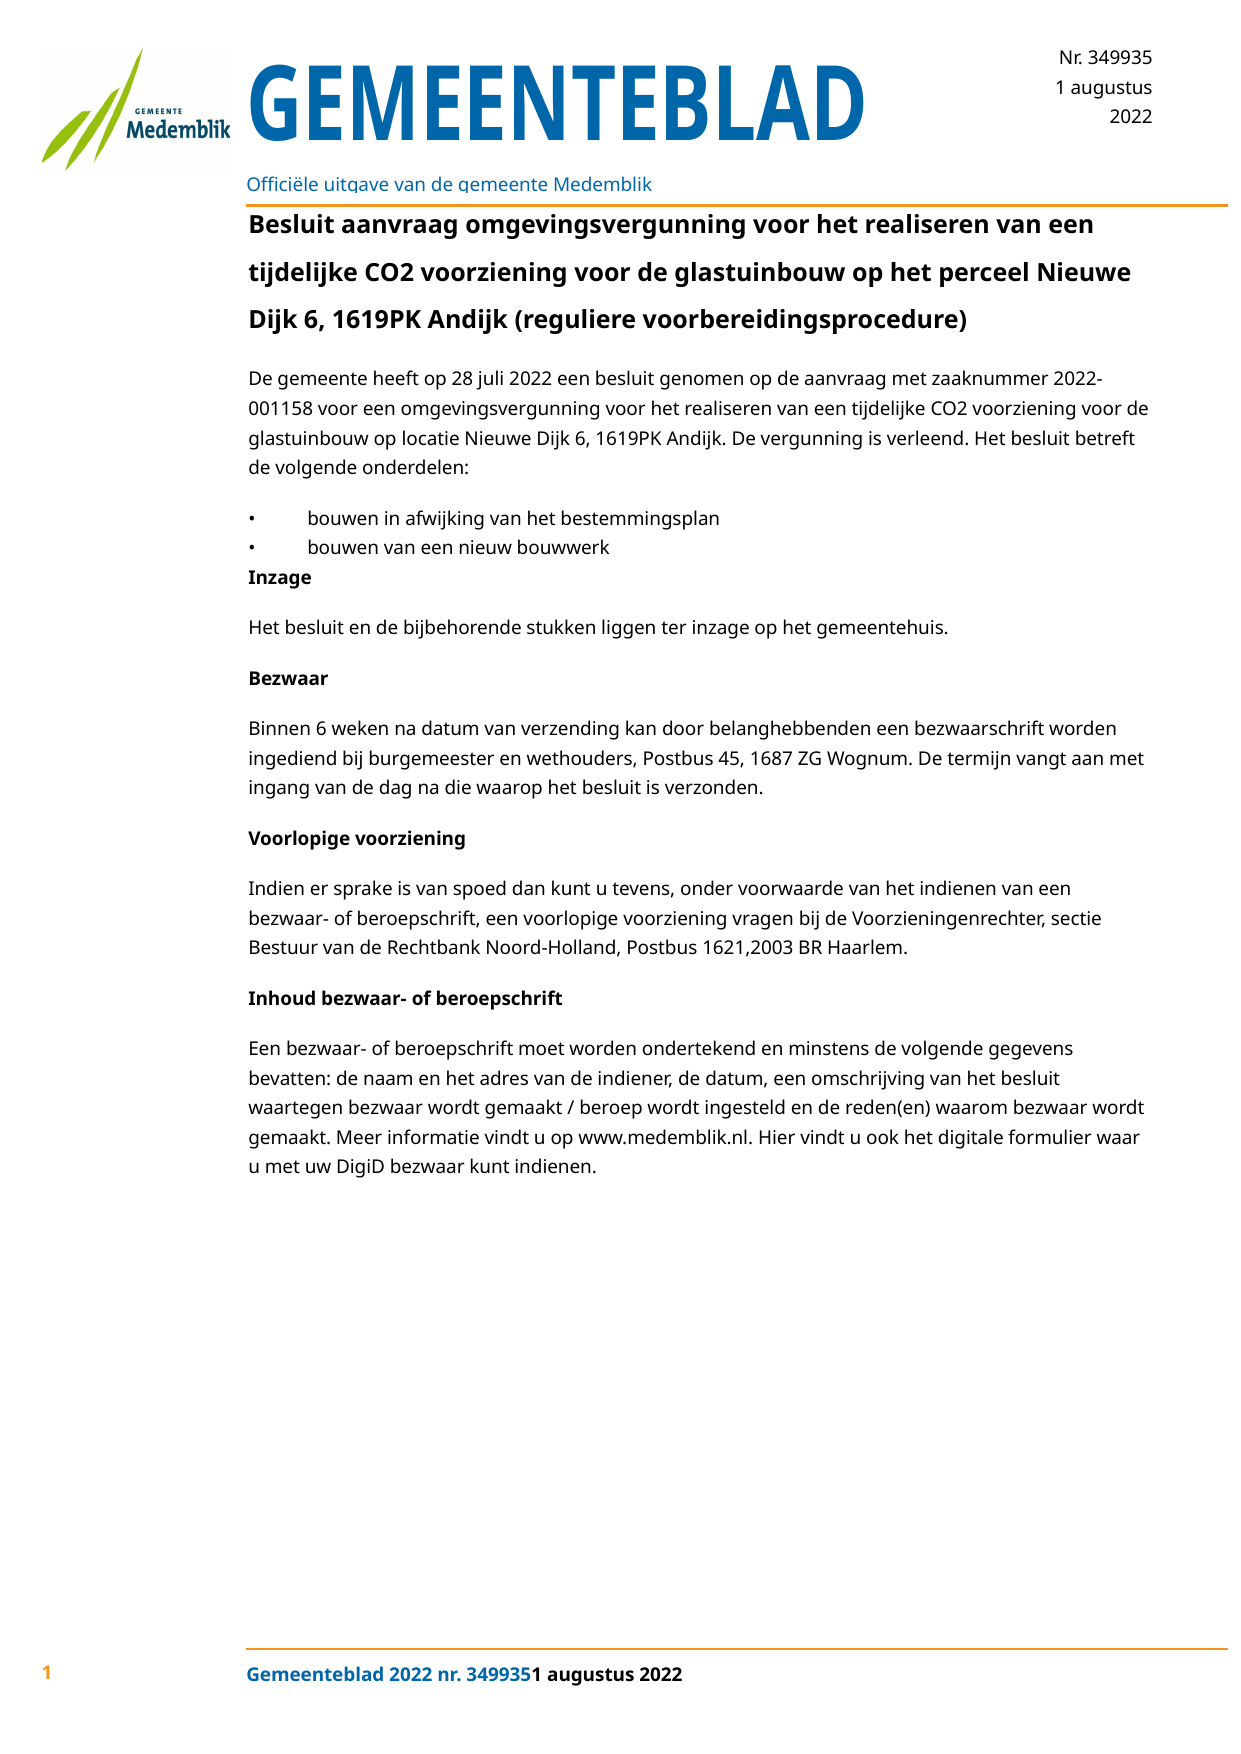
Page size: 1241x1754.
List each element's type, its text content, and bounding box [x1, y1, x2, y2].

text Indien er sprake is van spoed dan kunt u tevens, onder voorwaarde van het indienen van een bezwaar- of beroepschrift, een voorlopige voorziening vragen bij de Voorzieningenrechter, sectie Bestuur van de Rechtbank Noord-Holland, Postbus 1621,2003 BR Haarlem. [248, 875, 1152, 960]
text Voorlopige voorziening [248, 825, 1152, 850]
list bouwen in afwijking van het bestemmingsplan [248, 505, 1152, 530]
text Het besluit en de bijbehorende stukken liggen ter inzage op het gemeentehuis. [248, 614, 1152, 640]
text Een bezwaar- of beroepschrift moet worden ondertekend en minstens de volgende gegevens bevatten: de naam en het adres van de indiener, de datum, een omschrijving van het besluit waartegen bezwaar wordt gemaakt / beroep wordt ingesteld en de reden(en) waarom bezwaar wordt gemaakt. Meer informatie vindt u op www.medemblik.nl. Hier vindt u ook het digitale formulier waar u met uw DigiD bezwaar kunt indienen. [248, 1035, 1152, 1179]
text Inzage [248, 564, 1152, 589]
text Inhoud bezwaar- of beroepschrift [248, 985, 1152, 1010]
picture [41, 47, 231, 172]
text Besluit aanvraag omgevingsvergunning voor het realiseren van een tijdelijke CO2 voorziening voor de glastuinbouw op het perceel Nieuwe Dijk 6, 1619PK Andijk (reguliere voorbereidingsprocedure) [248, 207, 1152, 336]
text Bezwaar [248, 665, 1152, 690]
list bouwen van een nieuw bouwwerk [248, 534, 1152, 560]
text Binnen 6 weken na datum van verzending kan door belanghebbenden een bezwaarschrift worden ingediend bij burgemeester en wethouders, Postbus 45, 1687 ZG Wognum. De termijn vangt aan met ingang van de dag na die waarop het besluit is verzonden. [248, 715, 1152, 800]
text De gemeente heeft op 28 juli 2022 een besluit genomen op de aanvraag met zaaknummer 2022-001158 voor een omgevingsvergunning voor het realiseren van een tijdelijke CO2 voorziening voor de glastuinbouw op locatie Nieuwe Dijk 6, 1619PK Andijk. De vergunning is verleend. Het besluit betreft de volgende onderdelen: [248, 366, 1152, 480]
